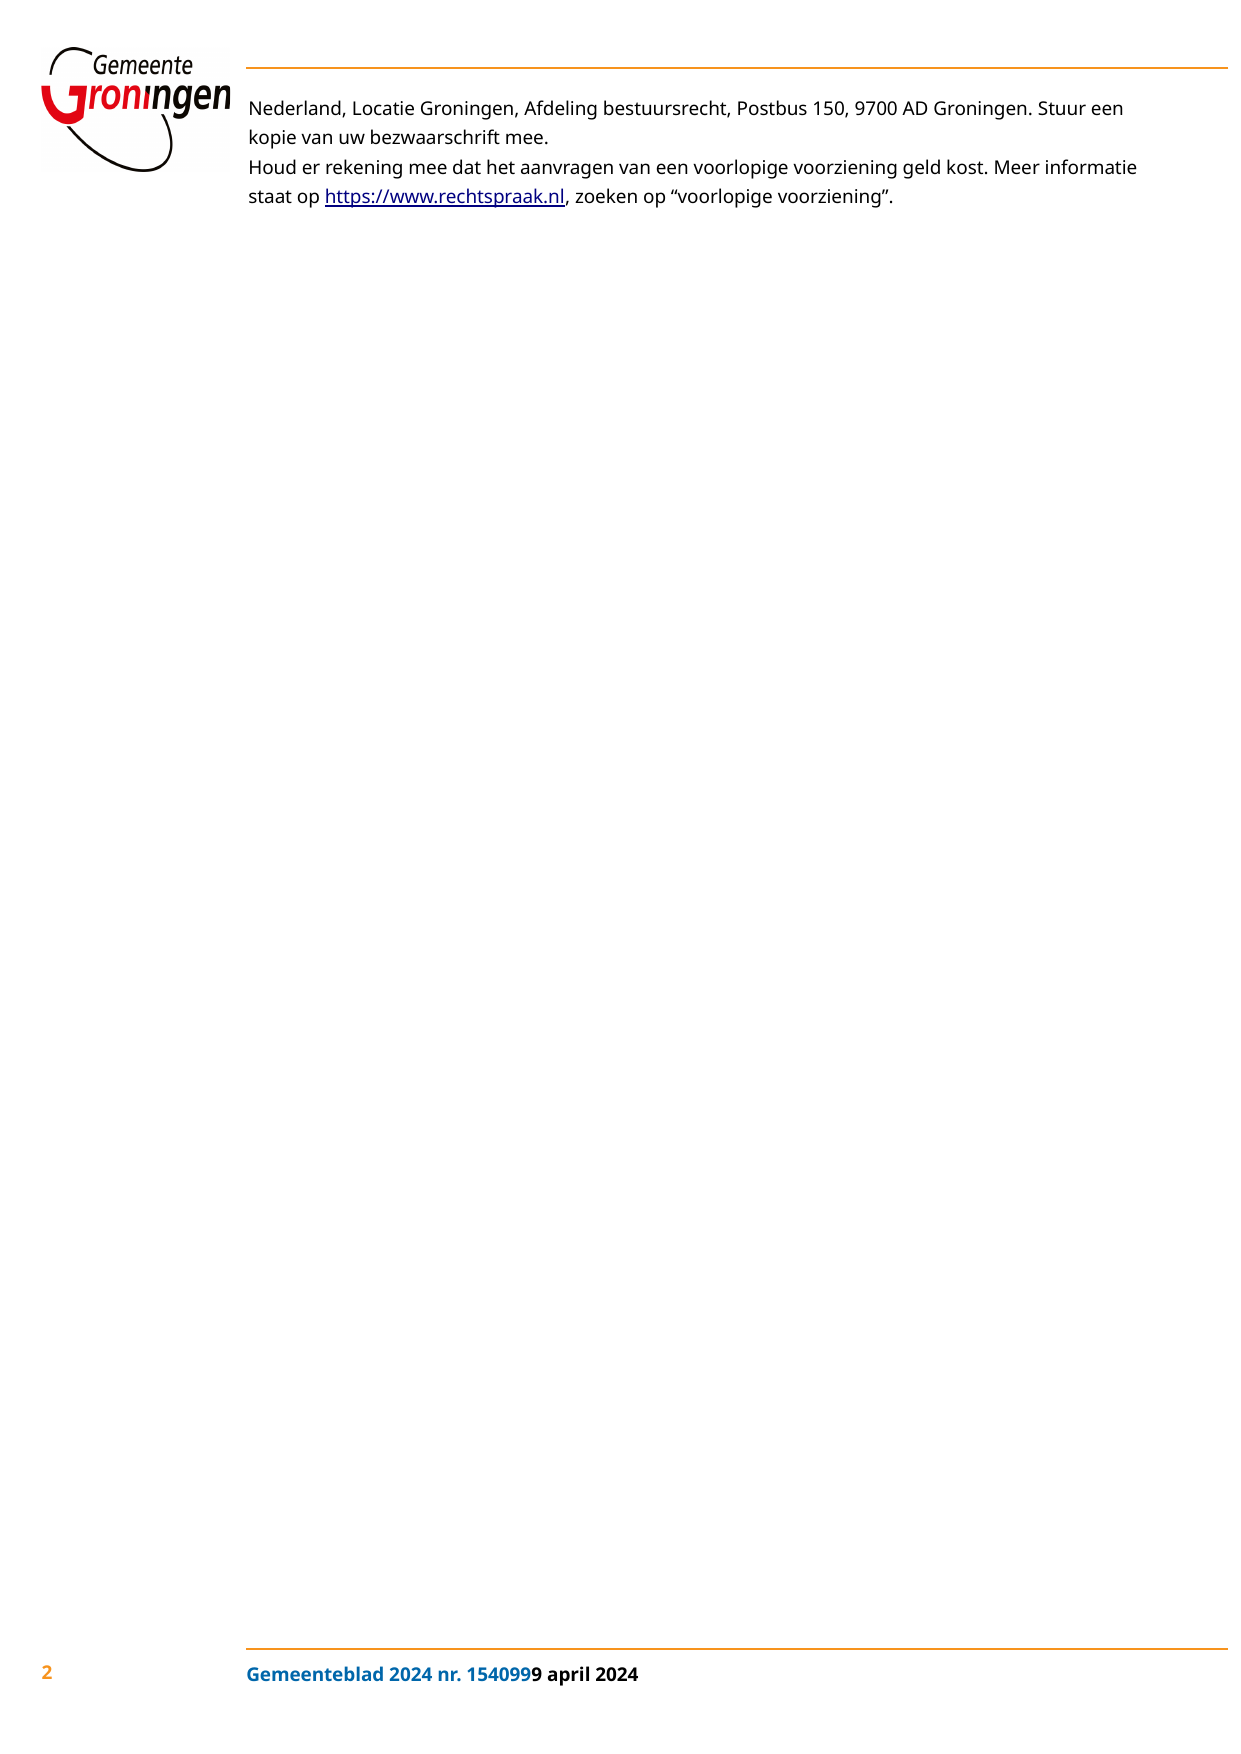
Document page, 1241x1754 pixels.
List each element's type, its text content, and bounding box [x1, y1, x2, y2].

picture [41, 47, 231, 172]
text Nederland, Locatie Groningen, Afdeling bestuursrecht, Postbus 150, 9700 AD Groningen. Stuur een kopie van uw bezwaarschrift mee. [248, 95, 1152, 150]
text Houd er rekening mee dat het aanvragen van een voorlopige voorziening geld kost. Meer informatie staat op https://www.rechtspraak.nl, zoeken op “voorlopige voorziening”. [248, 154, 1152, 209]
